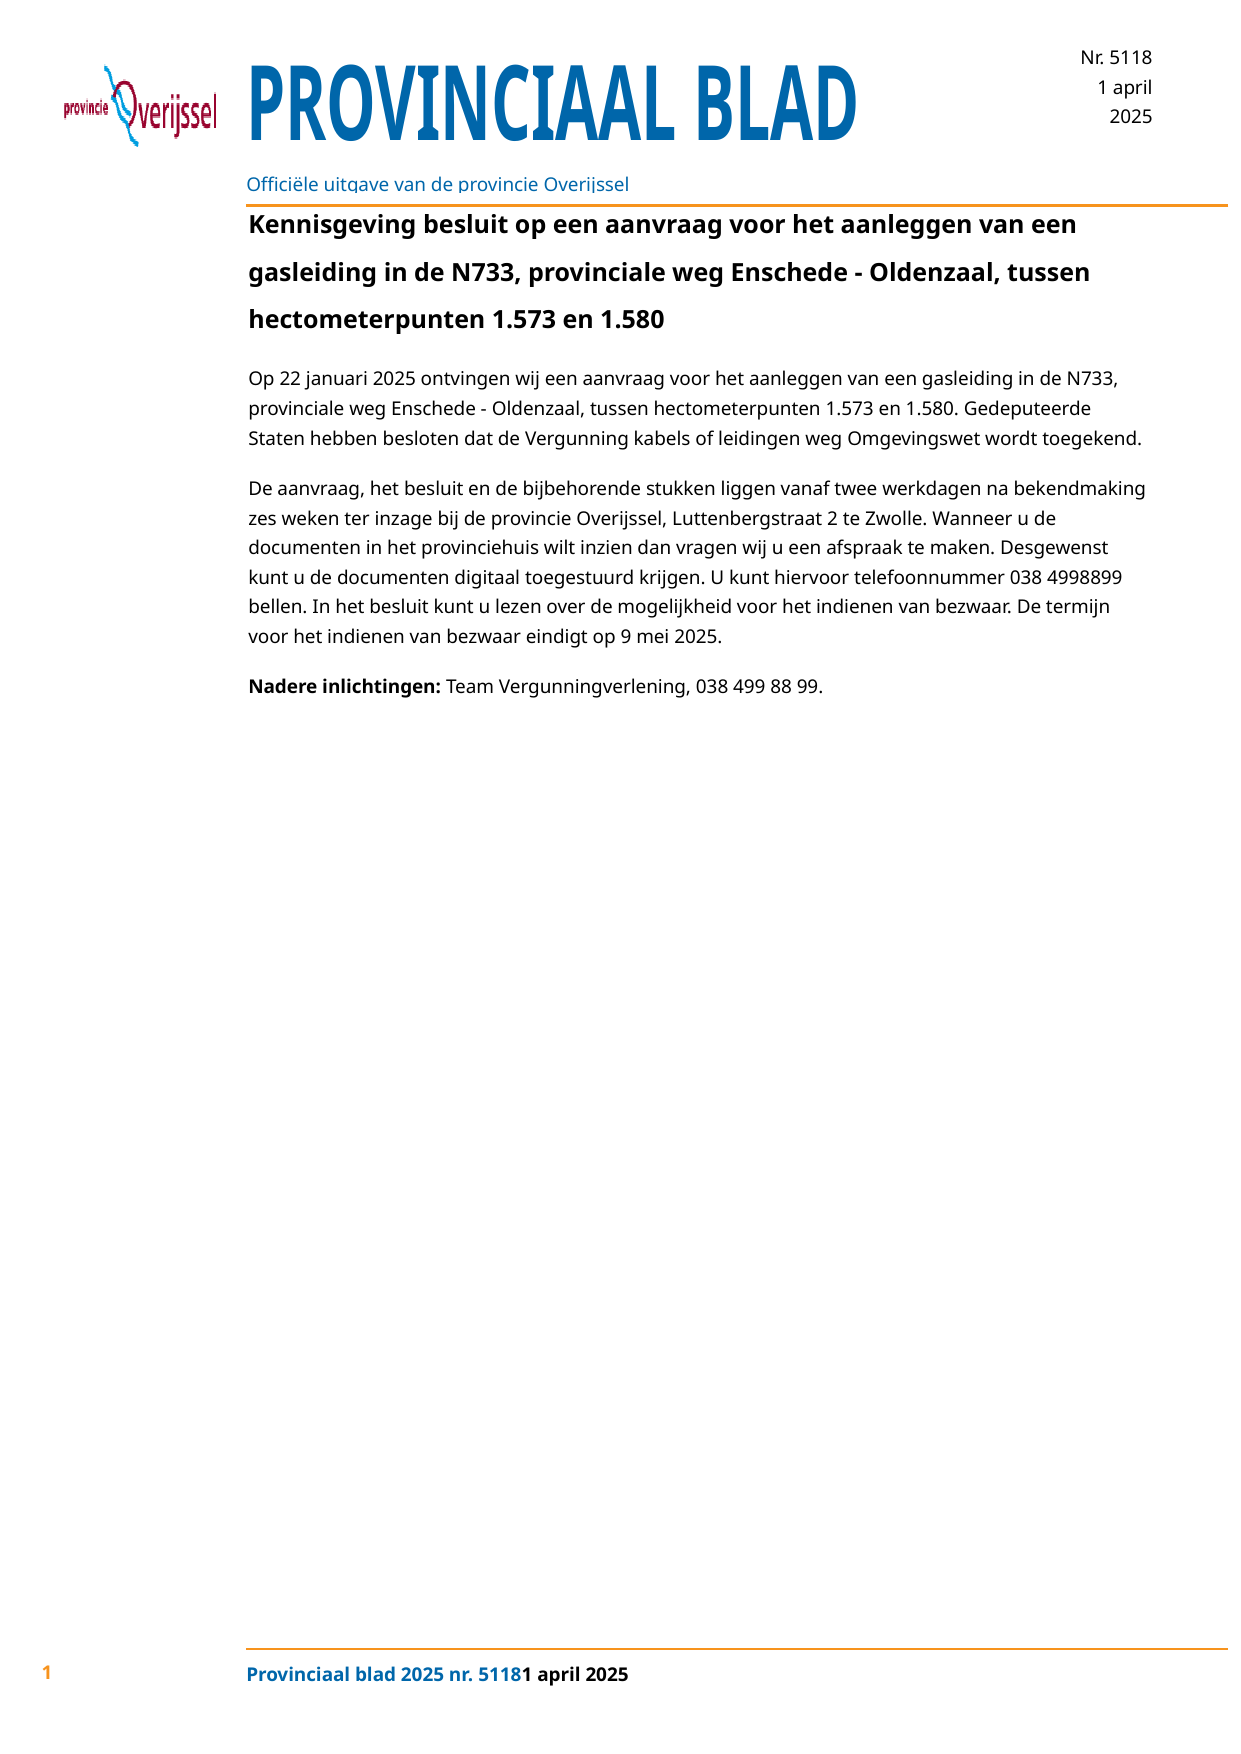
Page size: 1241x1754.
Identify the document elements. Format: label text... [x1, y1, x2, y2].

text Nadere inlichtingen: Team Vergunningverlening, 038 499 88 99. [248, 673, 1152, 699]
text Kennisgeving besluit op een aanvraag voor het aanleggen van een gasleiding in de N733, provinciale weg Enschede - Oldenzaal, tussen hectometerpunten 1.573 en 1.580 [248, 207, 1152, 336]
picture [41, 47, 231, 172]
text De aanvraag, het besluit en de bijbehorende stukken liggen vanaf twee werkdagen na bekendmaking zes weken ter inzage bij de provincie Overijssel, Luttenbergstraat 2 te Zwolle. Wanneer u de documenten in het provinciehuis wilt inzien dan vragen wij u een afspraak te maken. Desgewenst kunt u de documenten digitaal toegestuurd krijgen. U kunt hiervoor telefoonnummer 038 4998899 bellen. In het besluit kunt u lezen over de mogelijkheid voor het indienen van bezwaar. De termijn voor het indienen van bezwaar eindigt op 9 mei 2025. [248, 475, 1152, 649]
text Op 22 januari 2025 ontvingen wij een aanvraag voor het aanleggen van een gasleiding in de N733, provinciale weg Enschede - Oldenzaal, tussen hectometerpunten 1.573 en 1.580. Gedeputeerde Staten hebben besloten dat de Vergunning kabels of leidingen weg Omgevingswet wordt toegekend. [248, 366, 1152, 450]
